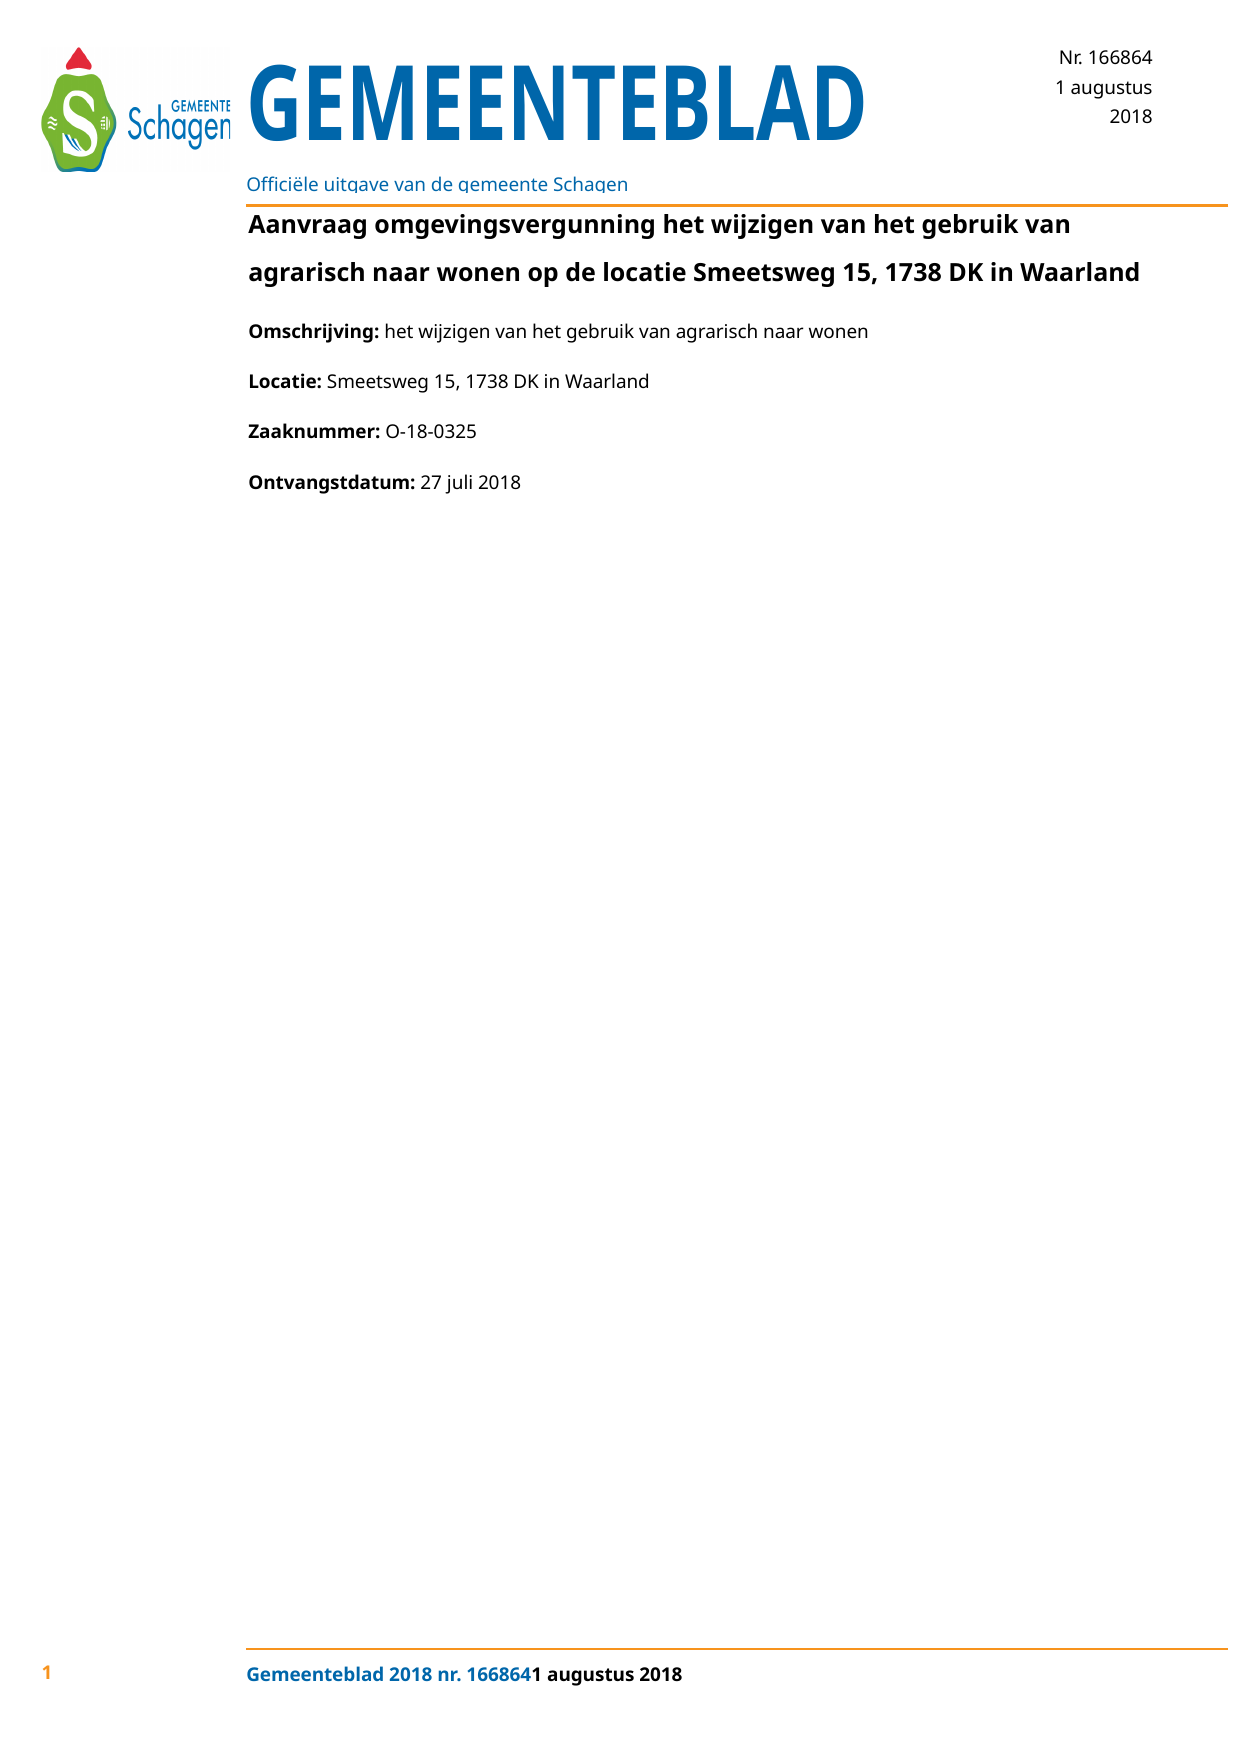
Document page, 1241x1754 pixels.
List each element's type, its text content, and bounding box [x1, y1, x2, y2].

picture [41, 47, 231, 172]
text Locatie: Smeetsweg 15, 1738 DK in Waarland [248, 368, 1152, 394]
text Zaaknummer: O-18-0325 [248, 419, 1152, 444]
text Omschrijving: het wijzigen van het gebruik van agrarisch naar wonen [248, 318, 1152, 344]
text Ontvangstdatum: 27 juli 2018 [248, 469, 1152, 495]
text Aanvraag omgevingsvergunning het wijzigen van het gebruik van agrarisch naar wonen op de locatie Smeetsweg 15, 1738 DK in Waarland [248, 207, 1152, 288]
